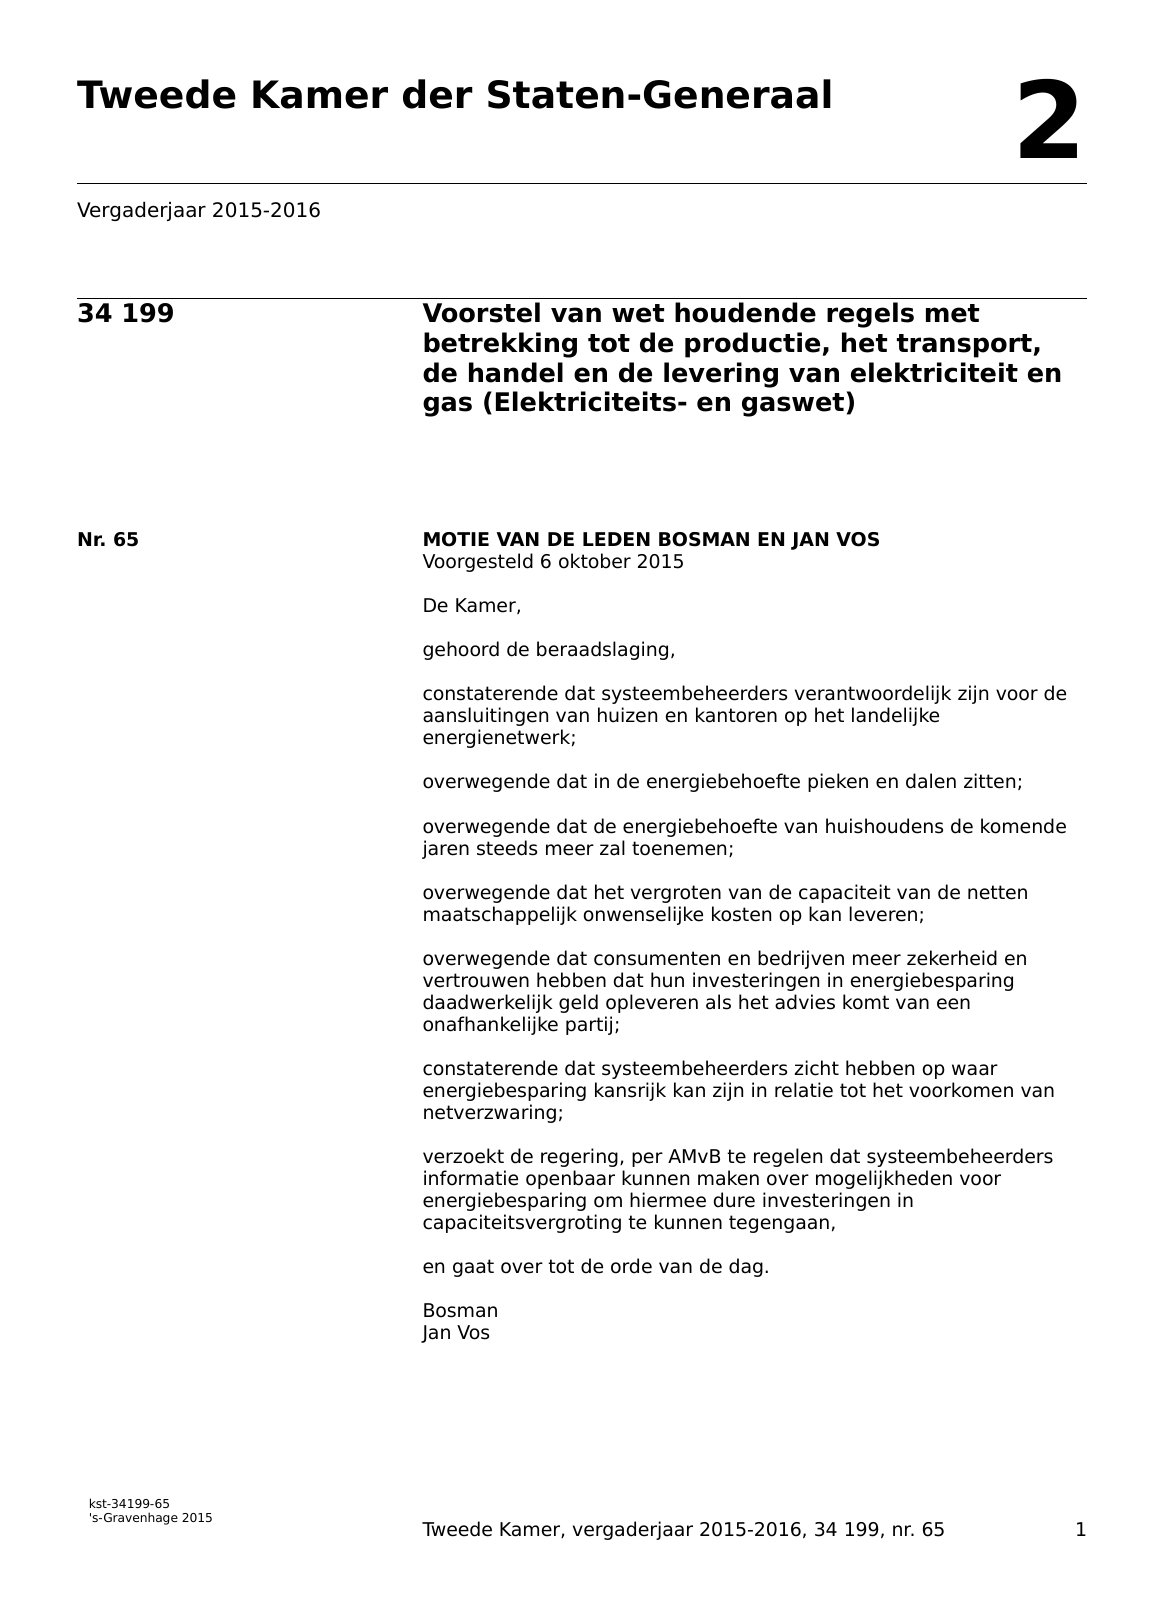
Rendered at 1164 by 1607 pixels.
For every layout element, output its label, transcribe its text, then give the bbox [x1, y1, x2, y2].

text overwegende dat het vergroten van de capaciteit van de netten maatschappelijk onwenselijke kosten op kan leveren; [422, 882, 1087, 926]
text overwegende dat consumenten en bedrijven meer zekerheid en vertrouwen hebben dat hun investeringen in energiebesparing daadwerkelijk geld opleveren als het advies komt van een onafhankelijke partij; [422, 948, 1087, 1036]
text gehoord de beraadslaging, [422, 639, 1087, 661]
text Bosman [422, 1300, 1087, 1322]
subtitle 34 199 Voorstel van wet houdende regels met betrekking tot de productie, het transport, de handel en de levering van elektriciteit en gas (Elektriciteits- en gaswet) [77, 299, 1087, 418]
text Jan Vos [422, 1322, 1087, 1344]
table_header Tweede Kamer der Staten-Generaal [77, 59, 886, 183]
table_header 2 [886, 59, 1087, 183]
text De Kamer, [422, 595, 1087, 617]
text constaterende dat systeembeheerders verantwoordelijk zijn voor de aansluitingen van huizen en kantoren op het landelijke energienetwerk; [422, 683, 1087, 749]
text overwegende dat de energiebehoefte van huishoudens de komende jaren steeds meer zal toenemen; [422, 816, 1087, 859]
text verzoekt de regering, per AMvB te regelen dat systeembeheerders informatie openbaar kunnen maken over mogelijkheden voor energiebesparing om hiermee dure investeringen in capaciteitsvergroting te kunnen tegengaan, [422, 1146, 1087, 1234]
table_cell Vergaderjaar 2015-2016 [77, 184, 1087, 298]
text en gaat over tot de orde van de dag. [422, 1256, 1087, 1278]
text overwegende dat in de energiebehoefte pieken en dalen zitten; [422, 771, 1087, 793]
text constaterende dat systeembeheerders zicht hebben op waar energiebesparing kansrijk kan zijn in relatie tot het voorkomen van netverzwaring; [422, 1058, 1087, 1124]
text kst-34199-65 [88, 1497, 323, 1511]
text 's-Gravenhage 2015 [88, 1511, 323, 1525]
text Voorgesteld 6 oktober 2015 [422, 551, 1087, 573]
subtitle Nr. 65 MOTIE VAN DE LEDEN BOSMAN EN JAN VOS [77, 529, 1087, 551]
